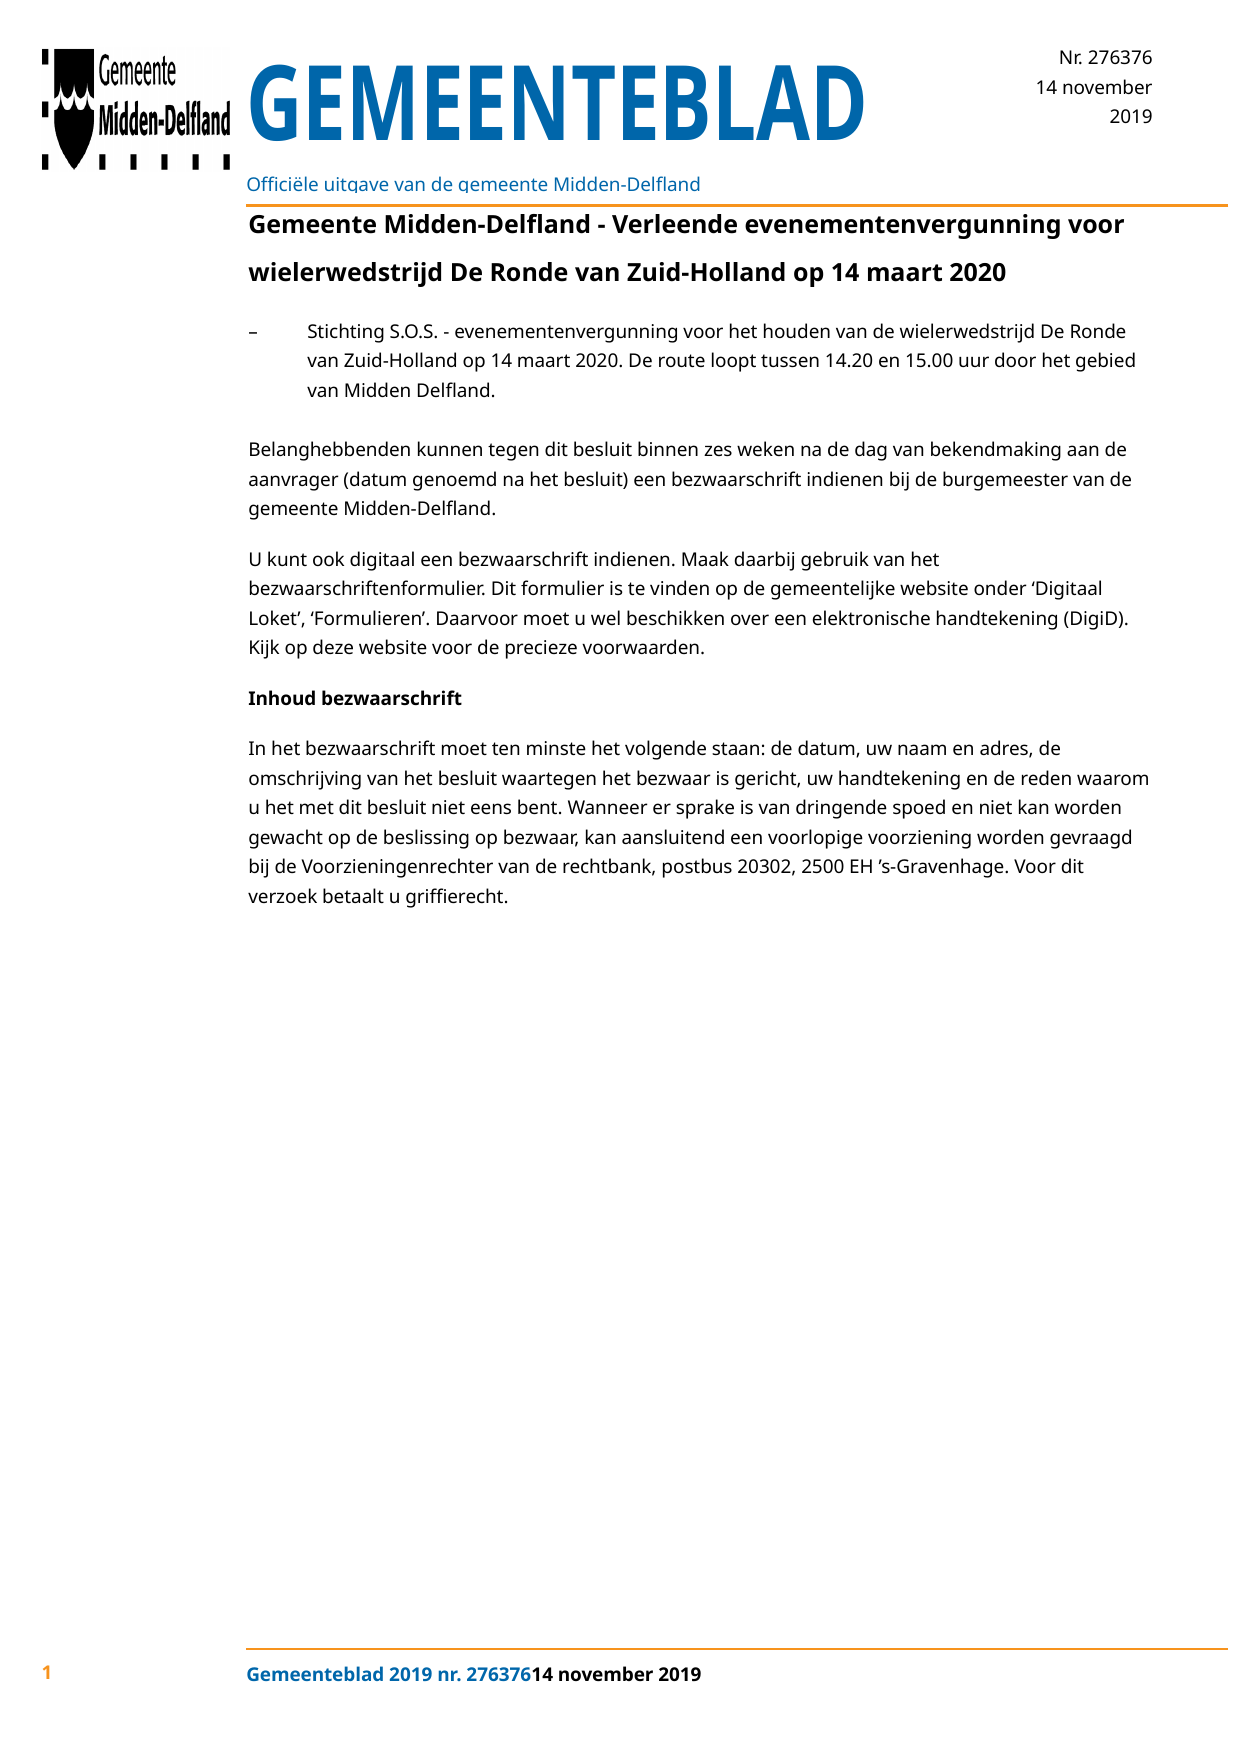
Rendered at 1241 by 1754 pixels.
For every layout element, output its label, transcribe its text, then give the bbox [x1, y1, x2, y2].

text U kunt ook digitaal een bezwaarschrift indienen. Maak daarbij gebruik van het bezwaarschriftenformulier. Dit formulier is te vinden op de gemeentelijke website onder ‘Digitaal Loket’, ‘Formulieren’. Daarvoor moet u wel beschikken over een elektronische handtekening (DigiD). Kijk op deze website voor de precieze voorwaarden. [248, 546, 1152, 660]
text Inhoud bezwaarschrift [248, 685, 1152, 711]
picture [41, 47, 231, 172]
list Stichting S.O.S. - evenementenvergunning voor het houden van de wielerwedstrijd De Ronde van Zuid-Holland op 14 maart 2020. De route loopt tussen 14.20 en 15.00 uur door het gebied van Midden Delfland. [248, 318, 1152, 403]
text Gemeente Midden-Delfland - Verleende evenementenvergunning voor wielerwedstrijd De Ronde van Zuid-Holland op 14 maart 2020 [248, 207, 1152, 288]
text In het bezwaarschrift moet ten minste het volgende staan: de datum, uw naam en adres, de omschrijving van het besluit waartegen het bezwaar is gericht, uw handtekening en de reden waarom u het met dit besluit niet eens bent. Wanneer er sprake is van dringende spoed en niet kan worden gewacht op de beslissing op bezwaar, kan aansluitend een voorlopige voorziening worden gevraagd bij de Voorzieningenrechter van de rechtbank, postbus 20302, 2500 EH ’s-Gravenhage. Voor dit verzoek betaalt u griffierecht. [248, 735, 1152, 909]
text Belanghebbenden kunnen tegen dit besluit binnen zes weken na de dag van bekendmaking aan de aanvrager (datum genoemd na het besluit) een bezwaarschrift indienen bij de burgemeester van de gemeente Midden-Delfland. [248, 436, 1152, 521]
